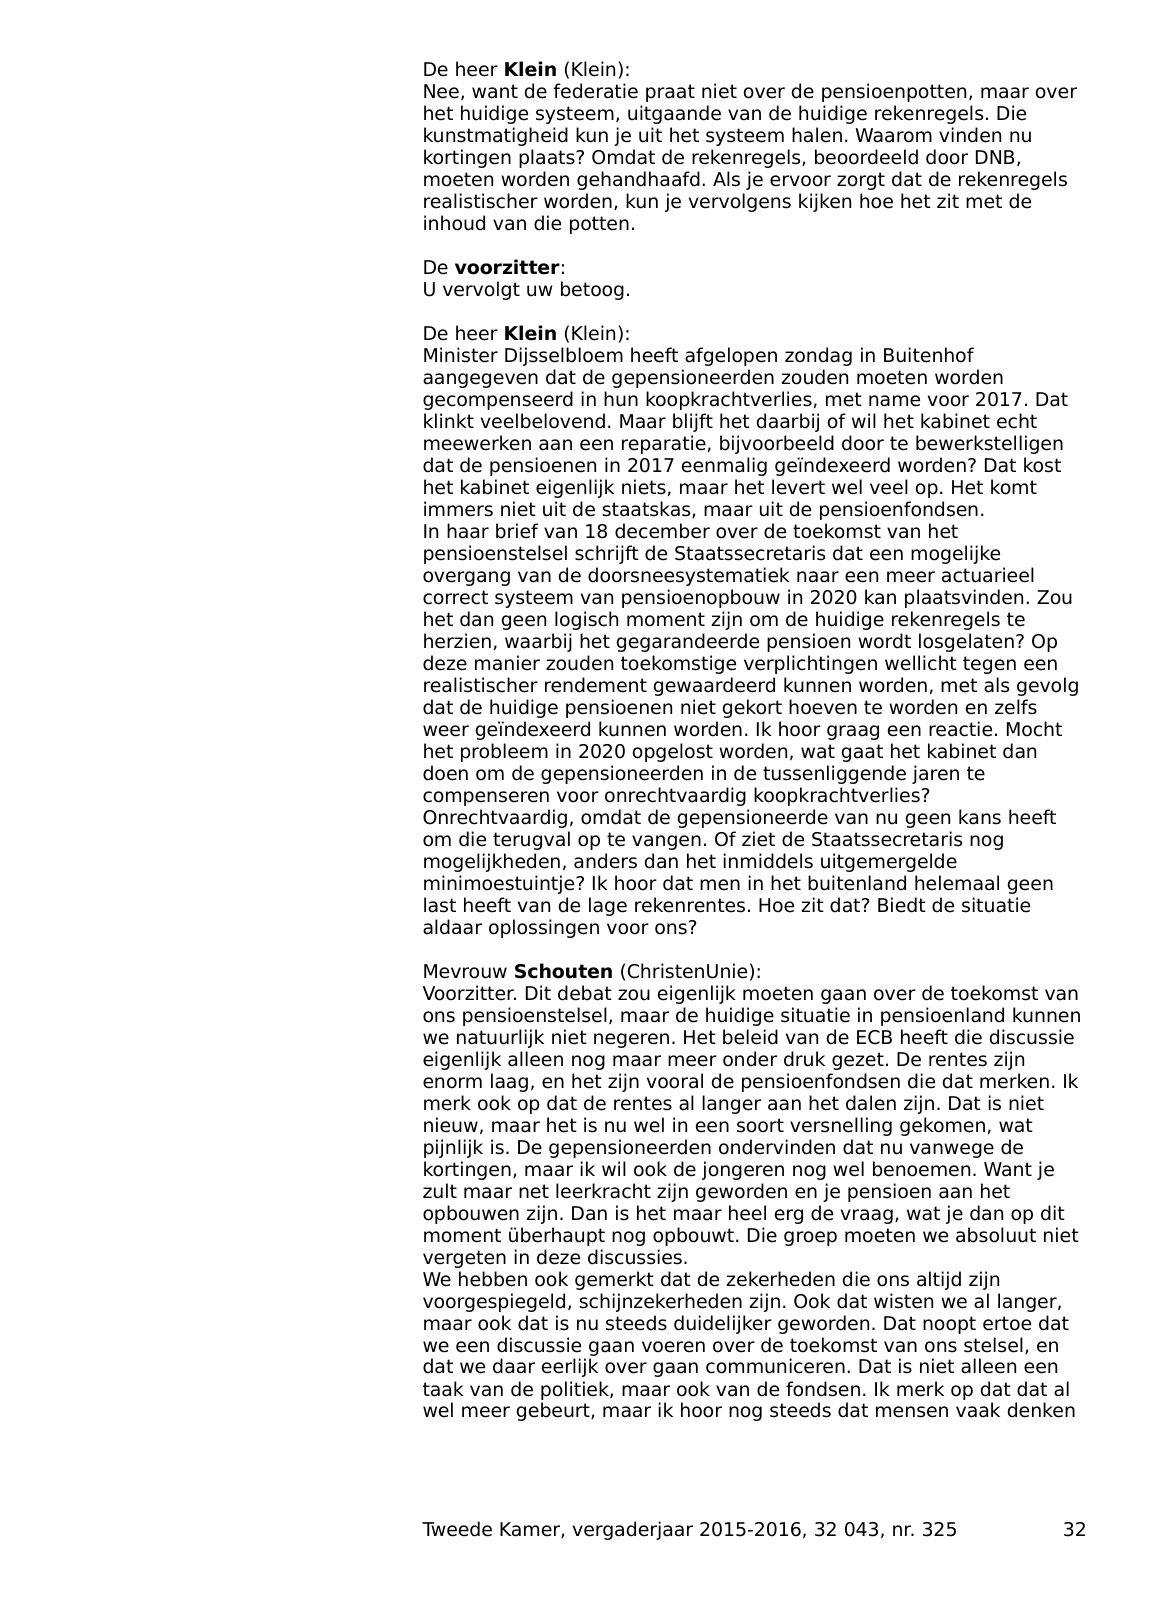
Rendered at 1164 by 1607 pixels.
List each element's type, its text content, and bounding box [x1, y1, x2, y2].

text In haar brief van 18 december over de toekomst van het pensioenstelsel schrijft de Staatssecretaris dat een mogelijke overgang van de doorsneesystematiek naar een meer actuarieel correct systeem van pensioenopbouw in 2020 kan plaatsvinden. Zou het dan geen logisch moment zijn om de huidige rekenregels te herzien, waarbij het gegarandeerde pensioen wordt losgelaten? Op deze manier zouden toekomstige verplichtingen wellicht tegen een realistischer rendement gewaardeerd kunnen worden, met als gevolg dat de huidige pensioenen niet gekort hoeven te worden en zelfs weer geïndexeerd kunnen worden. Ik hoor graag een reactie. Mocht het probleem in 2020 opgelost worden, wat gaat het kabinet dan doen om de gepensioneerden in de tussenliggende jaren te compenseren voor onrechtvaardig koopkrachtverlies? Onrechtvaardig, omdat de gepensioneerde van nu geen kans heeft om die terugval op te vangen. Of ziet de Staatssecretaris nog mogelijkheden, anders dan het inmiddels uitgemergelde minimoestuintje? Ik hoor dat men in het buitenland helemaal geen last heeft van de lage rekenrentes. Hoe zit dat? Biedt de situatie aldaar oplossingen voor ons? [422, 521, 1087, 939]
text De voorzitter: [422, 257, 1087, 279]
text Voorzitter. Dit debat zou eigenlijk moeten gaan over de toekomst van ons pensioenstelsel, maar de huidige situatie in pensioenland kunnen we natuurlijk niet negeren. Het beleid van de ECB heeft die discussie eigenlijk alleen nog maar meer onder druk gezet. De rentes zijn enorm laag, en het zijn vooral de pensioenfondsen die dat merken. Ik merk ook op dat de rentes al langer aan het dalen zijn. Dat is niet nieuw, maar het is nu wel in een soort versnelling gekomen, wat pijnlijk is. De gepensioneerden ondervinden dat nu vanwege de kortingen, maar ik wil ook de jongeren nog wel benoemen. Want je zult maar net leerkracht zijn geworden en je pensioen aan het opbouwen zijn. Dan is het maar heel erg de vraag, wat je dan op dit moment überhaupt nog opbouwt. Die groep moeten we absoluut niet vergeten in deze discussies. [422, 983, 1087, 1268]
text We hebben ook gemerkt dat de zekerheden die ons altijd zijn voorgespiegeld, schijnzekerheden zijn. Ook dat wisten we al langer, maar ook dat is nu steeds duidelijker geworden. Dat noopt ertoe dat we een discussie gaan voeren over de toekomst van ons stelsel, en dat we daar eerlijk over gaan communiceren. Dat is niet alleen een taak van de politiek, maar ook van de fondsen. Ik merk op dat dat al wel meer gebeurt, maar ik hoor nog steeds dat mensen vaak denken [422, 1268, 1087, 1422]
text Mevrouw Schouten (ChristenUnie): [422, 961, 1087, 983]
text Nee, want de federatie praat niet over de pensioenpotten, maar over het huidige systeem, uitgaande van de huidige rekenregels. Die kunstmatigheid kun je uit het systeem halen. Waarom vinden nu kortingen plaats? Omdat de rekenregels, beoordeeld door DNB, moeten worden gehandhaafd. Als je ervoor zorgt dat de rekenregels realistischer worden, kun je vervolgens kijken hoe het zit met de inhoud van die potten. [422, 81, 1087, 235]
text Minister Dijsselbloem heeft afgelopen zondag in Buitenhof aangegeven dat de gepensioneerden zouden moeten worden gecompenseerd in hun koopkrachtverlies, met name voor 2017. Dat klinkt veelbelovend. Maar blijft het daarbij of wil het kabinet echt meewerken aan een reparatie, bijvoorbeeld door te bewerkstelligen dat de pensioenen in 2017 eenmalig geïndexeerd worden? Dat kost het kabinet eigenlijk niets, maar het levert wel veel op. Het komt immers niet uit de staatskas, maar uit de pensioenfondsen. [422, 345, 1087, 521]
text De heer Klein (Klein): [422, 323, 1087, 345]
text U vervolgt uw betoog. [422, 279, 1087, 301]
text De heer Klein (Klein): [422, 59, 1087, 81]
